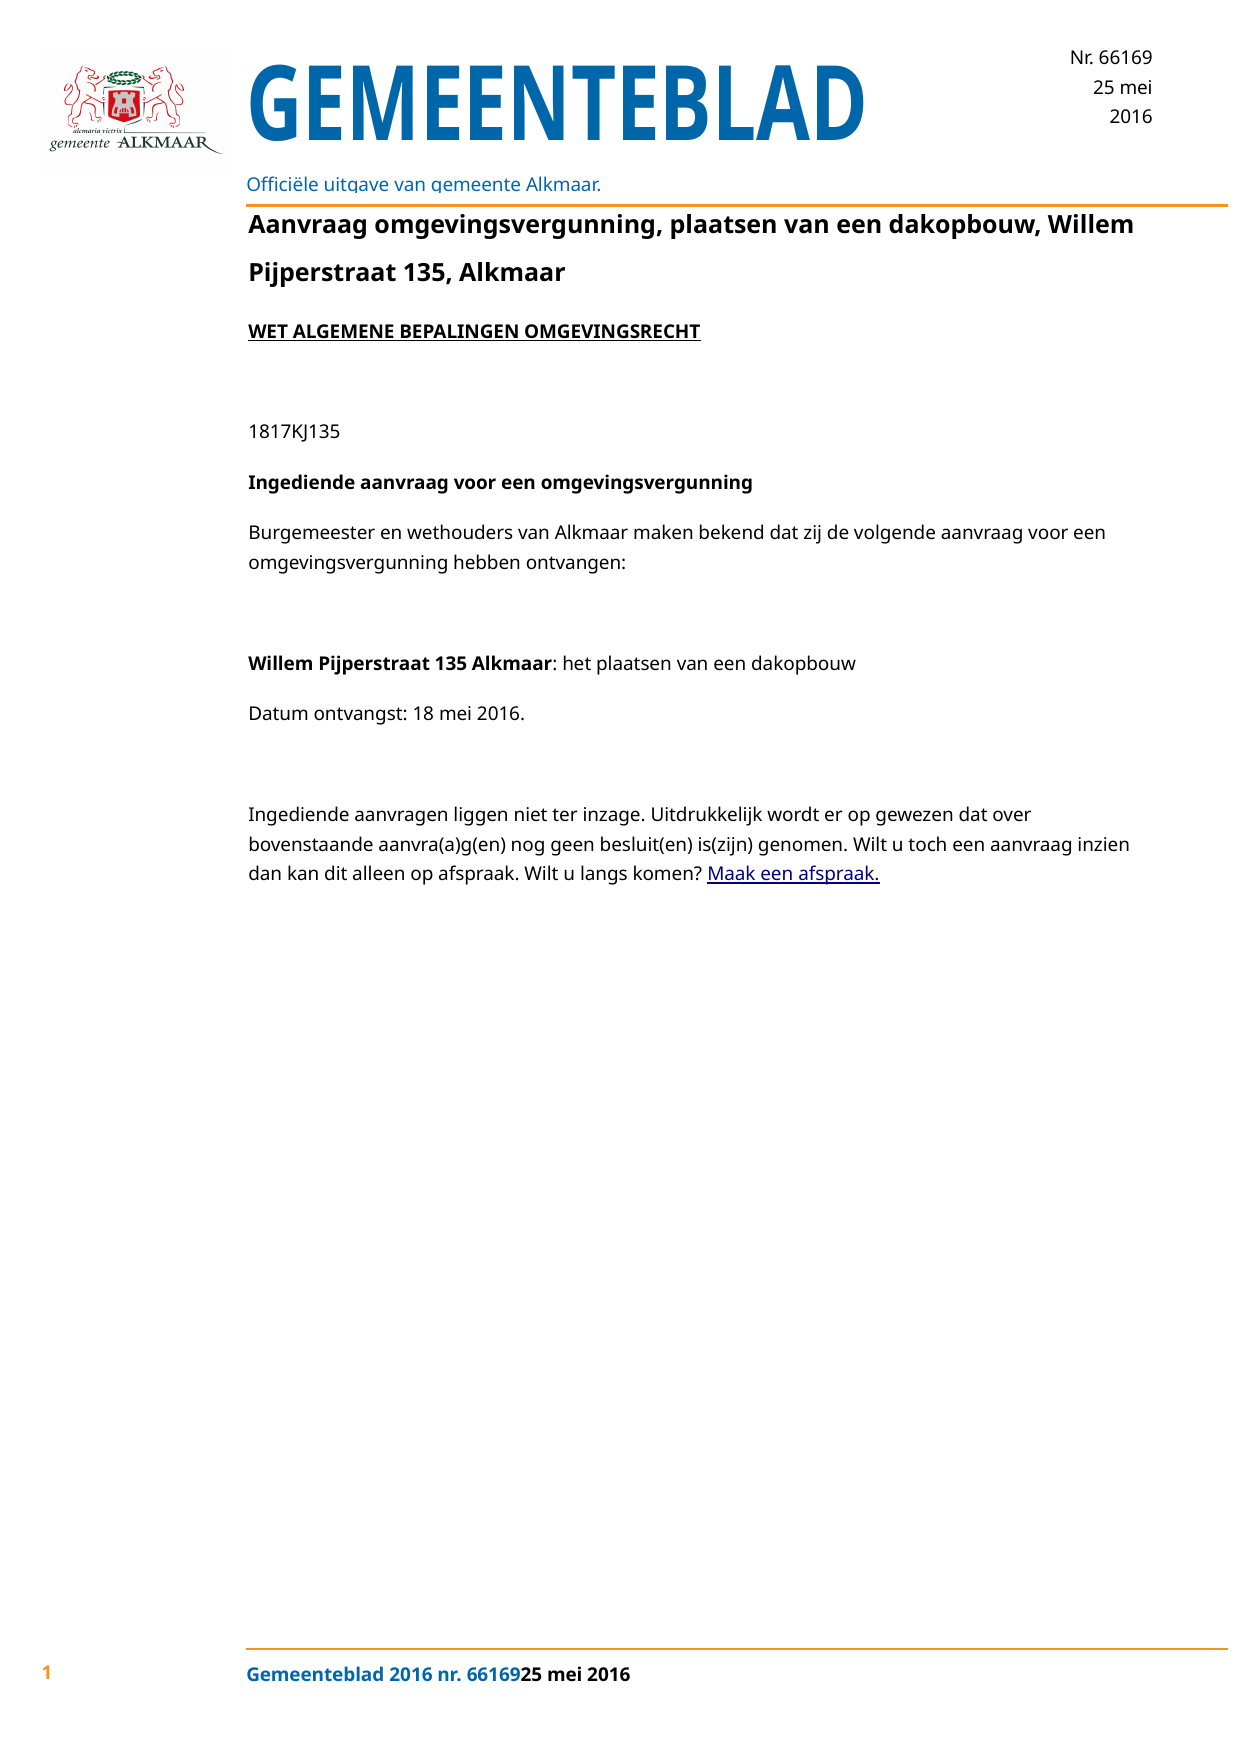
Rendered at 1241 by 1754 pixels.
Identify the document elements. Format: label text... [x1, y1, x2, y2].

text Aanvraag omgevingsvergunning, plaatsen van een dakopbouw, Willem Pijperstraat 135, Alkmaar [248, 207, 1152, 288]
text WET ALGEMENE BEPALINGEN OMGEVINGSRECHT [248, 318, 1152, 344]
picture [41, 47, 231, 172]
text Datum ontvangst: 18 mei 2016. [248, 700, 1152, 726]
text Ingediende aanvraag voor een omgevingsvergunning [248, 469, 1152, 495]
text 1817KJ135 [248, 419, 1152, 444]
text Ingediende aanvragen liggen niet ter inzage. Uitdrukkelijk wordt er op gewezen dat over bovenstaande aanvra(a)g(en) nog geen besluit(en) is(zijn) genomen. Wilt u toch een aanvraag inzien dan kan dit alleen op afspraak. Wilt u langs komen? Maak een afspraak. [248, 801, 1152, 886]
text Burgemeester en wethouders van Alkmaar maken bekend dat zij de volgende aanvraag voor een omgevingsvergunning hebben ontvangen: [248, 519, 1152, 575]
text Willem Pijperstraat 135 Alkmaar: het plaatsen van een dakopbouw [248, 650, 1152, 676]
